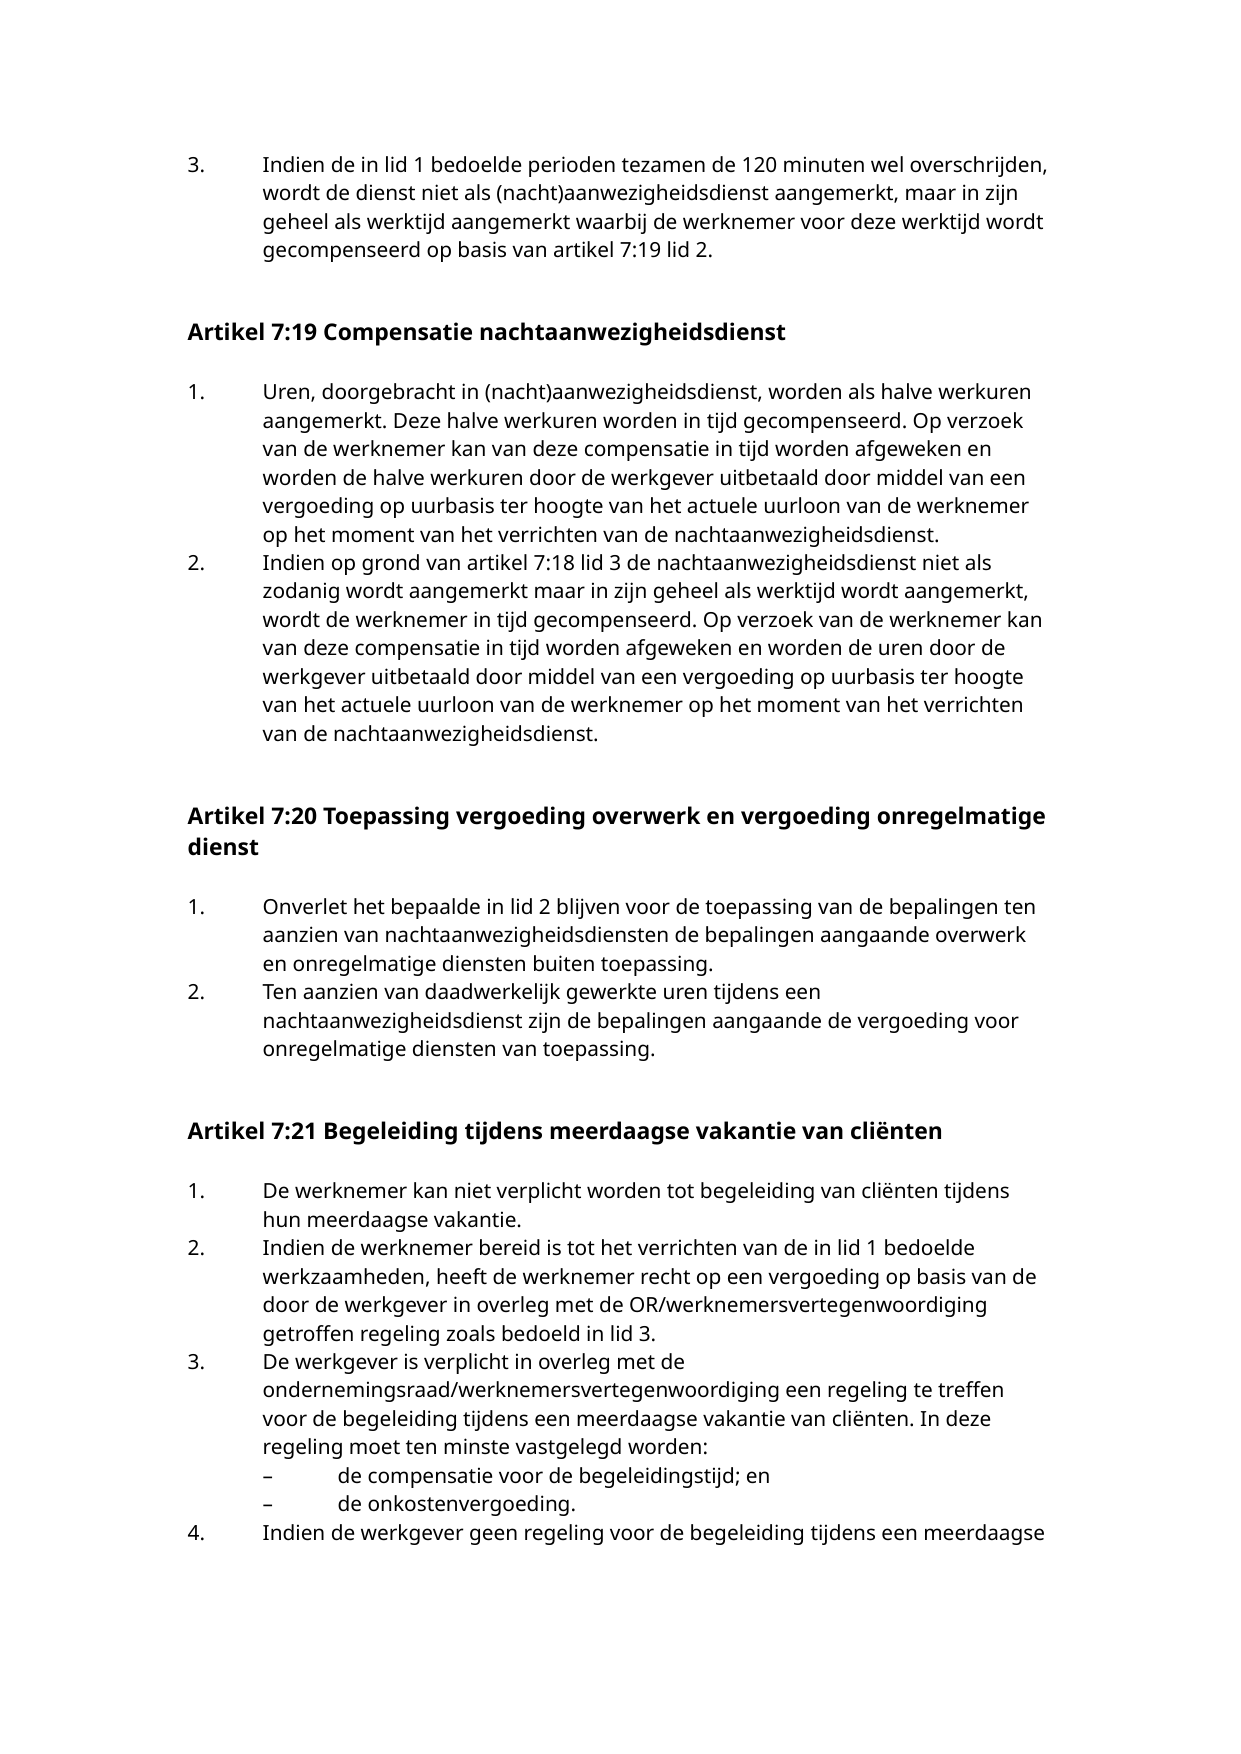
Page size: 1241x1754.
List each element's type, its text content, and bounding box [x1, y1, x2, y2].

list Ten aanzien van daadwerkelijk gewerkte uren tijdens een nachtaanwezigheidsdienst zijn de bepalingen aangaande de vergoeding voor onregelmatige diensten van toepassing. [187, 977, 1053, 1063]
list Indien op grond van artikel 7:18 lid 3 de nachtaanwezigheidsdienst niet als zodanig wordt aangemerkt maar in zijn geheel als werktijd wordt aangemerkt, wordt de werknemer in tijd gecompenseerd. Op verzoek van de werknemer kan van deze compensatie in tijd worden afgeweken en worden de uren door de werkgever uitbetaald door middel van een vergoeding op uurbasis ter hoogte van het actuele uurloon van de werknemer op het moment van het verrichten van de nachtaanwezigheidsdienst. [187, 548, 1053, 747]
list Onverlet het bepaalde in lid 2 blijven voor de toepassing van de bepalingen ten aanzien van nachtaanwezigheidsdiensten de bepalingen aangaande overwerk en onregelmatige diensten buiten toepassing. [187, 892, 1053, 977]
list de compensatie voor de begeleidingstijd; en [262, 1461, 1053, 1489]
list De werknemer kan niet verplicht worden tot begeleiding van cliënten tijdens hun meerdaagse vakantie. [187, 1177, 1053, 1233]
list Uren, doorgebracht in (nacht)aanwezigheidsdienst, worden als halve werkuren aangemerkt. Deze halve werkuren worden in tijd gecompenseerd. Op verzoek van de werknemer kan van deze compensatie in tijd worden afgeweken en worden de halve werkuren door de werkgever uitbetaald door middel van een vergoeding op uurbasis ter hoogte van het actuele uurloon van de werknemer op het moment van het verrichten van de nachtaanwezigheidsdienst. [187, 377, 1053, 548]
list Indien de werkgever geen regeling voor de begeleiding tijdens een meerdaagse [187, 1518, 1053, 1546]
subtitle Artikel 7:20 Toepassing vergoeding overwerk en vergoeding onregelmatige dienst [187, 800, 1053, 862]
list Indien de in lid 1 bedoelde perioden tezamen de 120 minuten wel overschrijden, wordt de dienst niet als (nacht)aanwezigheidsdienst aangemerkt, maar in zijn geheel als werktijd aangemerkt waarbij de werknemer voor deze werktijd wordt gecompenseerd op basis van artikel 7:19 lid 2. [187, 150, 1053, 264]
list de onkostenvergoeding. [262, 1489, 1053, 1518]
subtitle Artikel 7:21 Begeleiding tijdens meerdaagse vakantie van cliënten [187, 1115, 1053, 1147]
list Indien de werknemer bereid is tot het verrichten van de in lid 1 bedoelde werkzaamheden, heeft de werknemer recht op een vergoeding op basis van de door de werkgever in overleg met de OR/werknemersvertegenwoordiging getroffen regeling zoals bedoeld in lid 3. [187, 1233, 1053, 1347]
subtitle Artikel 7:19 Compensatie nachtaanwezigheidsdienst [187, 316, 1053, 347]
list De werkgever is verplicht in overleg met de ondernemingsraad/werknemersvertegenwoordiging een regeling te treffen voor de begeleiding tijdens een meerdaagse vakantie van cliënten. In deze regeling moet ten minste vastgelegd worden: [187, 1347, 1053, 1461]
